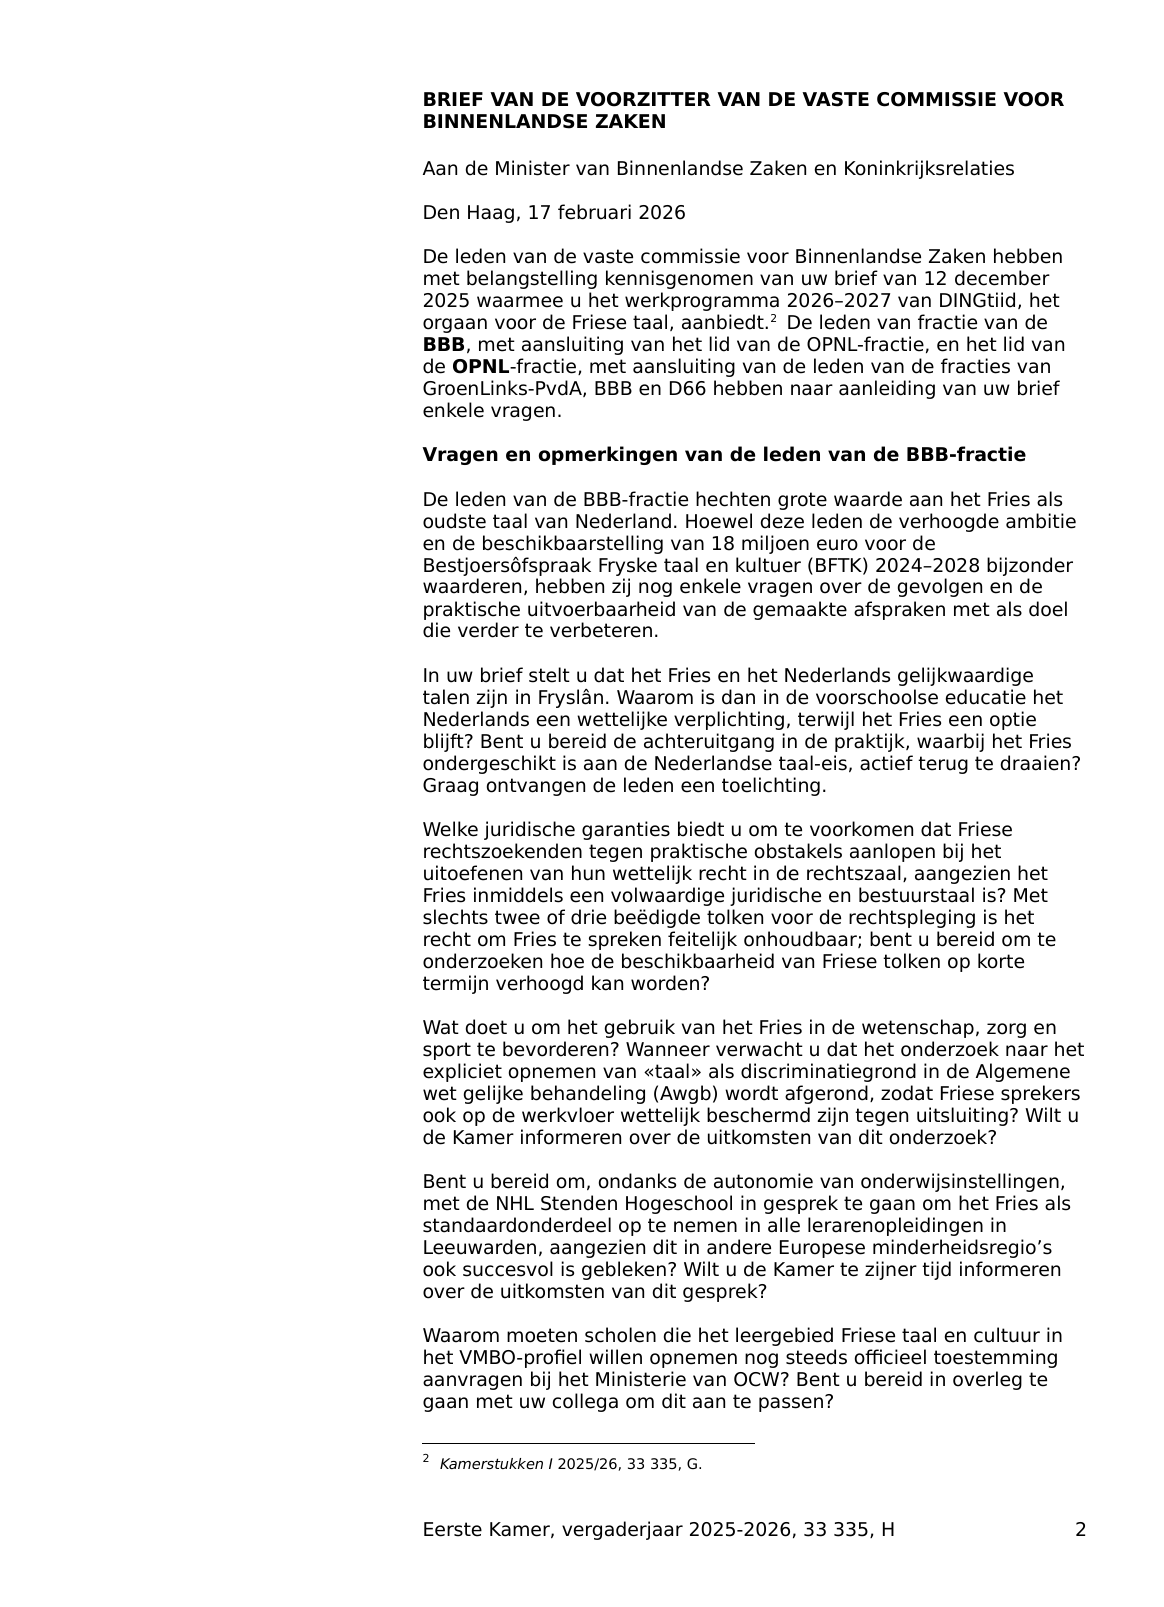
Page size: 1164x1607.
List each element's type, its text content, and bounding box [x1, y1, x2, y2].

text Aan de Minister van Binnenlandse Zaken en Koninkrijksrelaties [422, 158, 1087, 180]
text Welke juridische garanties biedt u om te voorkomen dat Friese rechtszoekenden tegen praktische obstakels aanlopen bij het uitoefenen van hun wettelijk recht in de rechtszaal, aangezien het Fries inmiddels een volwaardige juridische en bestuurstaal is? Met slechts twee of drie beëdigde tolken voor de rechtspleging is het recht om Fries te spreken feitelijk onhoudbaar; bent u bereid om te onderzoeken hoe de beschikbaarheid van Friese tolken op korte termijn verhoogd kan worden? [422, 819, 1087, 994]
subtitle Vragen en opmerkingen van de leden van de BBB-fractie [422, 444, 1087, 466]
text Bent u bereid om, ondanks de autonomie van onderwijsinstellingen, met de NHL Stenden Hogeschool in gesprek te gaan om het Fries als standaardonderdeel op te nemen in alle lerarenopleidingen in Leeuwarden, aangezien dit in andere Europese minderheidsregio’s ook succesvol is gebleken? Wilt u de Kamer te zijner tijd informeren over de uitkomsten van dit gesprek? [422, 1171, 1087, 1303]
text Den Haag, 17 februari 2026 [422, 202, 1087, 224]
text De leden van de BBB-fractie hechten grote waarde aan het Fries als oudste taal van Nederland. Hoewel deze leden de verhoogde ambitie en de beschikbaarstelling van 18 miljoen euro voor de Bestjoersôfspraak Fryske taal en kultuer (BFTK) 2024–2028 bijzonder waarderen, hebben zij nog enkele vragen over de gevolgen en de praktische uitvoerbaarheid van de gemaakte afspraken met als doel die verder te verbeteren. [422, 488, 1087, 642]
text Kamerstukken I 2025/26, 33 335, G. [422, 1452, 1087, 1474]
subtitle BRIEF VAN DE VOORZITTER VAN DE VASTE COMMISSIE VOOR BINNENLANDSE ZAKEN [422, 89, 1087, 133]
text Waarom moeten scholen die het leergebied Friese taal en cultuur in het VMBO-profiel willen opnemen nog steeds officieel toestemming aanvragen bij het Ministerie van OCW? Bent u bereid in overleg te gaan met uw collega om dit aan te passen? [422, 1325, 1087, 1413]
text De leden van de vaste commissie voor Binnenlandse Zaken hebben met belangstelling kennisgenomen van uw brief van 12 december 2025 waarmee u het werkprogramma 2026–2027 van DINGtiid, het orgaan voor de Friese taal, aanbiedt. De leden van fractie van de BBB, met aansluiting van het lid van de OPNL-fractie, en het lid van de OPNL-fractie, met aansluiting van de leden van de fracties van GroenLinks-PvdA, BBB en D66 hebben naar aanleiding van uw brief enkele vragen. [422, 246, 1087, 422]
text Wat doet u om het gebruik van het Fries in de wetenschap, zorg en sport te bevorderen? Wanneer verwacht u dat het onderzoek naar het expliciet opnemen van «taal» als discriminatiegrond in de Algemene wet gelijke behandeling (Awgb) wordt afgerond, zodat Friese sprekers ook op de werkvloer wettelijk beschermd zijn tegen uitsluiting? Wilt u de Kamer informeren over de uitkomsten van dit onderzoek? [422, 1017, 1087, 1148]
text In uw brief stelt u dat het Fries en het Nederlands gelijkwaardige talen zijn in Fryslân. Waarom is dan in de voorschoolse educatie het Nederlands een wettelijke verplichting, terwijl het Fries een optie blijft? Bent u bereid de achteruitgang in de praktijk, waarbij het Fries ondergeschikt is aan de Nederlandse taal-eis, actief terug te draaien? Graag ontvangen de leden een toelichting. [422, 664, 1087, 796]
